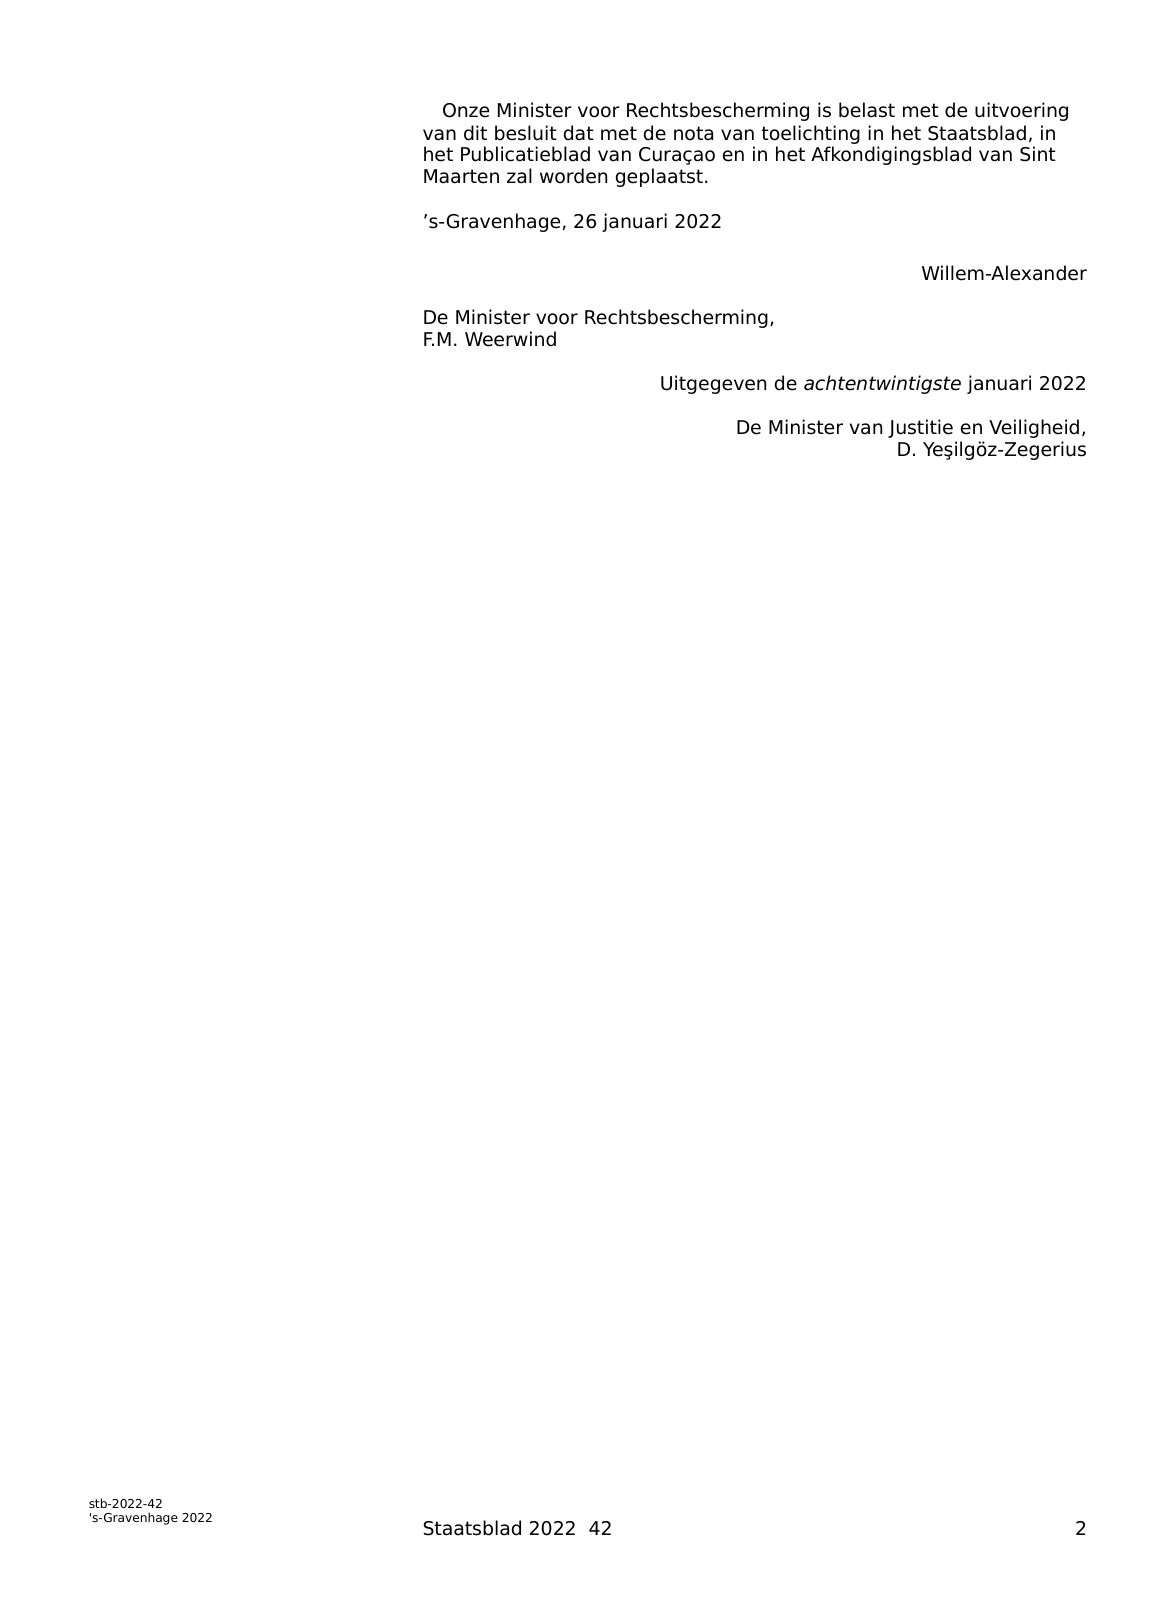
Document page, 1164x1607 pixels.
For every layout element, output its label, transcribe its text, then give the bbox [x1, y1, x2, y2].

text Uitgegeven de achtentwintigste januari 2022 [422, 373, 1087, 395]
text De Minister van Justitie en Veiligheid, D. Yeşilgöz-Zegerius [422, 417, 1087, 461]
text Onze Minister voor Rechtsbescherming is belast met de uitvoering van dit besluit dat met de nota van toelichting in het Staatsblad, in het Publicatieblad van Curaçao en in het Afkondigingsblad van Sint Maarten zal worden geplaatst. [422, 100, 1087, 188]
text 's-Gravenhage 2022 [88, 1511, 323, 1525]
text De Minister voor Rechtsbescherming, F.M. Weerwind [422, 307, 1087, 351]
text Willem-Alexander [422, 262, 1087, 284]
text stb-2022-42 [88, 1497, 323, 1511]
text ’s-Gravenhage, 26 januari 2022 [422, 211, 1087, 232]
